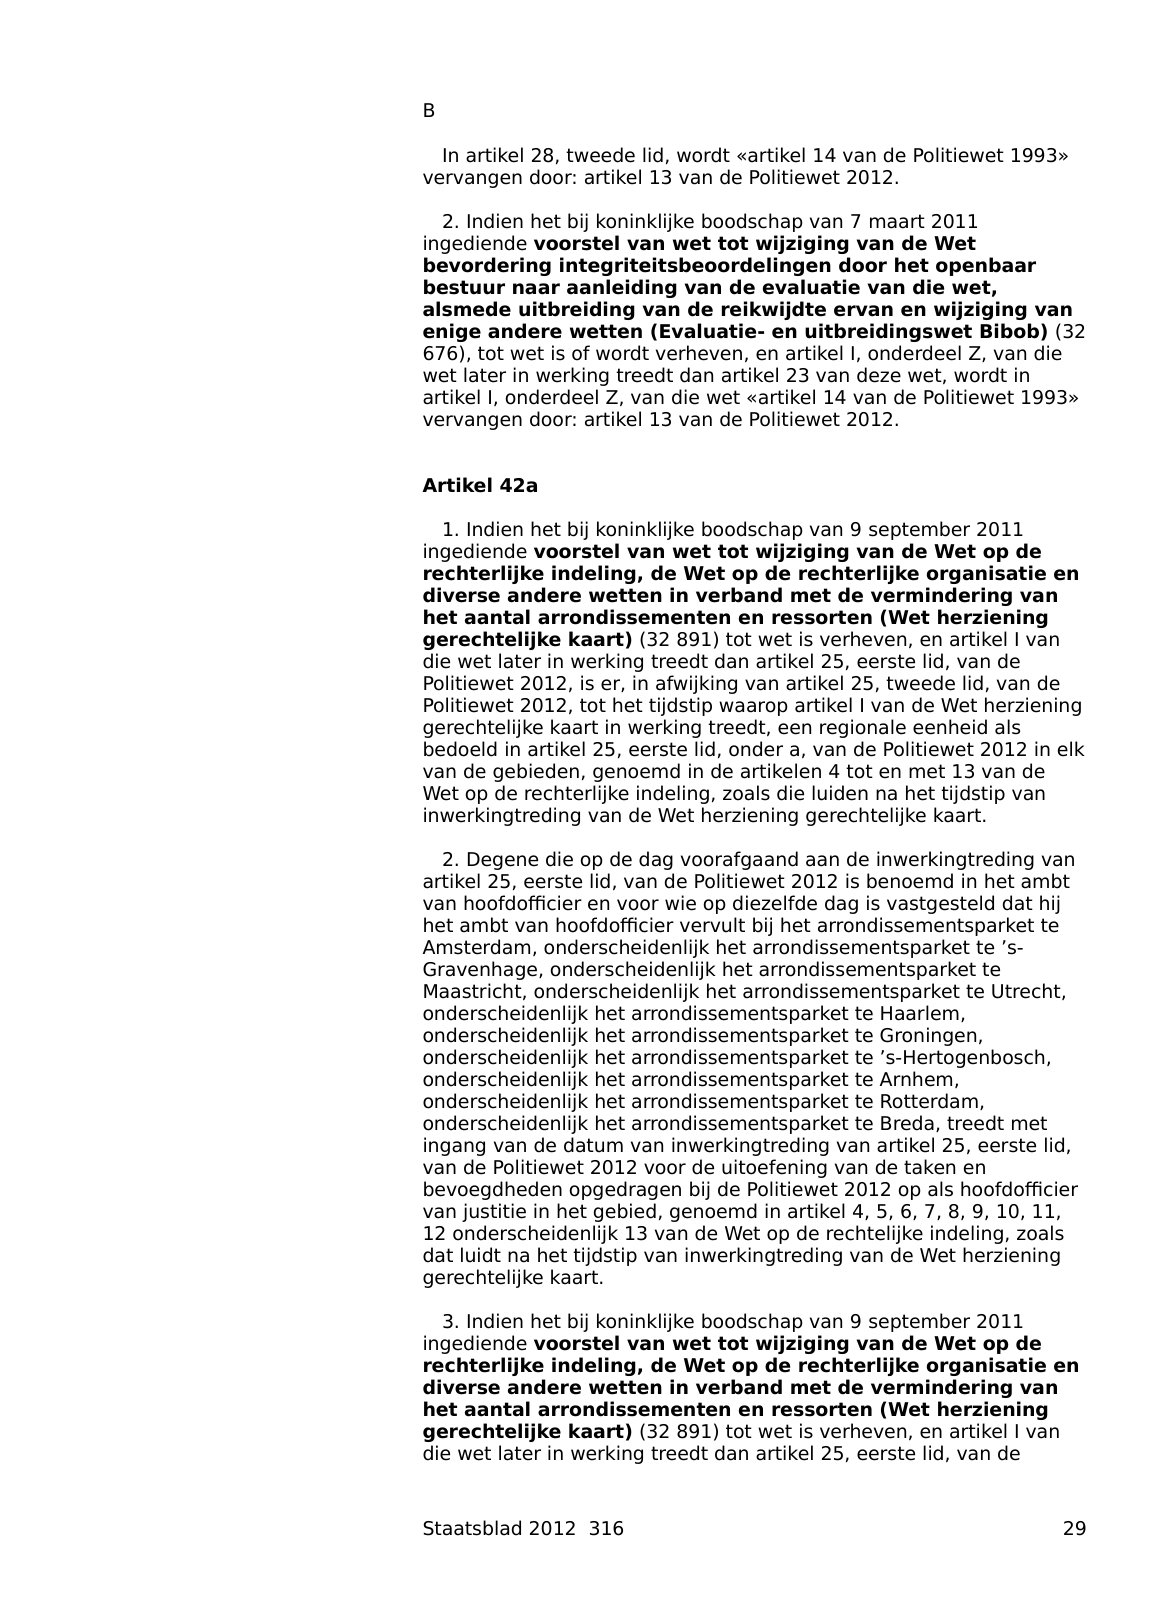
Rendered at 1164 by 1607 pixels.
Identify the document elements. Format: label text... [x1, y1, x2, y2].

text 3. Indien het bij koninklijke boodschap van 9 september 2011 ingediende voorstel van wet tot wijziging van de Wet op de rechterlijke indeling, de Wet op de rechterlijke organisatie en diverse andere wetten in verband met de vermindering van het aantal arrondissementen en ressorten (Wet herziening gerechtelijke kaart) (32 891) tot wet is verheven, en artikel I van die wet later in werking treedt dan artikel 25, eerste lid, van de [422, 1311, 1087, 1464]
text 2. Indien het bij koninklijke boodschap van 7 maart 2011 ingediende voorstel van wet tot wijziging van de Wet bevordering integriteitsbeoordelingen door het openbaar bestuur naar aanleiding van de evaluatie van die wet, alsmede uitbreiding van de reikwijdte ervan en wijziging van enige andere wetten (Evaluatie- en uitbreidingswet Bibob) (32 676), tot wet is of wordt verheven, en artikel I, onderdeel Z, van die wet later in werking treedt dan artikel 23 van deze wet, wordt in artikel I, onderdeel Z, van die wet «artikel 14 van de Politiewet 1993» vervangen door: artikel 13 van de Politiewet 2012. [422, 211, 1087, 431]
text B [422, 100, 1087, 122]
text In artikel 28, tweede lid, wordt «artikel 14 van de Politiewet 1993» vervangen door: artikel 13 van de Politiewet 2012. [422, 144, 1087, 188]
text 1. Indien het bij koninklijke boodschap van 9 september 2011 ingediende voorstel van wet tot wijziging van de Wet op de rechterlijke indeling, de Wet op de rechterlijke organisatie en diverse andere wetten in verband met de vermindering van het aantal arrondissementen en ressorten (Wet herziening gerechtelijke kaart) (32 891) tot wet is verheven, en artikel I van die wet later in werking treedt dan artikel 25, eerste lid, van de Politiewet 2012, is er, in afwijking van artikel 25, tweede lid, van de Politiewet 2012, tot het tijdstip waarop artikel I van de Wet herziening gerechtelijke kaart in werking treedt, een regionale eenheid als bedoeld in artikel 25, eerste lid, onder a, van de Politiewet 2012 in elk van de gebieden, genoemd in de artikelen 4 tot en met 13 van de Wet op de rechterlijke indeling, zoals die luiden na het tijdstip van inwerkingtreding van de Wet herziening gerechtelijke kaart. [422, 519, 1087, 827]
text 2. Degene die op de dag voorafgaand aan de inwerkingtreding van artikel 25, eerste lid, van de Politiewet 2012 is benoemd in het ambt van hoofdofficier en voor wie op diezelfde dag is vastgesteld dat hij het ambt van hoofdofficier vervult bij het arrondissementsparket te Amsterdam, onderscheidenlijk het arrondissementsparket te ’s-Gravenhage, onderscheidenlijk het arrondissementsparket te Maastricht, onderscheidenlijk het arrondissementsparket te Utrecht, onderscheidenlijk het arrondissementsparket te Haarlem, onderscheidenlijk het arrondissementsparket te Groningen, onderscheidenlijk het arrondissementsparket te ’s-Hertogenbosch, onderscheidenlijk het arrondissementsparket te Arnhem, onderscheidenlijk het arrondissementsparket te Rotterdam, onderscheidenlijk het arrondissementsparket te Breda, treedt met ingang van de datum van inwerkingtreding van artikel 25, eerste lid, van de Politiewet 2012 voor de uitoefening van de taken en bevoegdheden opgedragen bij de Politiewet 2012 op als hoofdofficier van justitie in het gebied, genoemd in artikel 4, 5, 6, 7, 8, 9, 10, 11, 12 onderscheidenlijk 13 van de Wet op de rechtelijke indeling, zoals dat luidt na het tijdstip van inwerkingtreding van de Wet herziening gerechtelijke kaart. [422, 849, 1087, 1288]
subtitle Artikel 42a [422, 475, 1087, 497]
